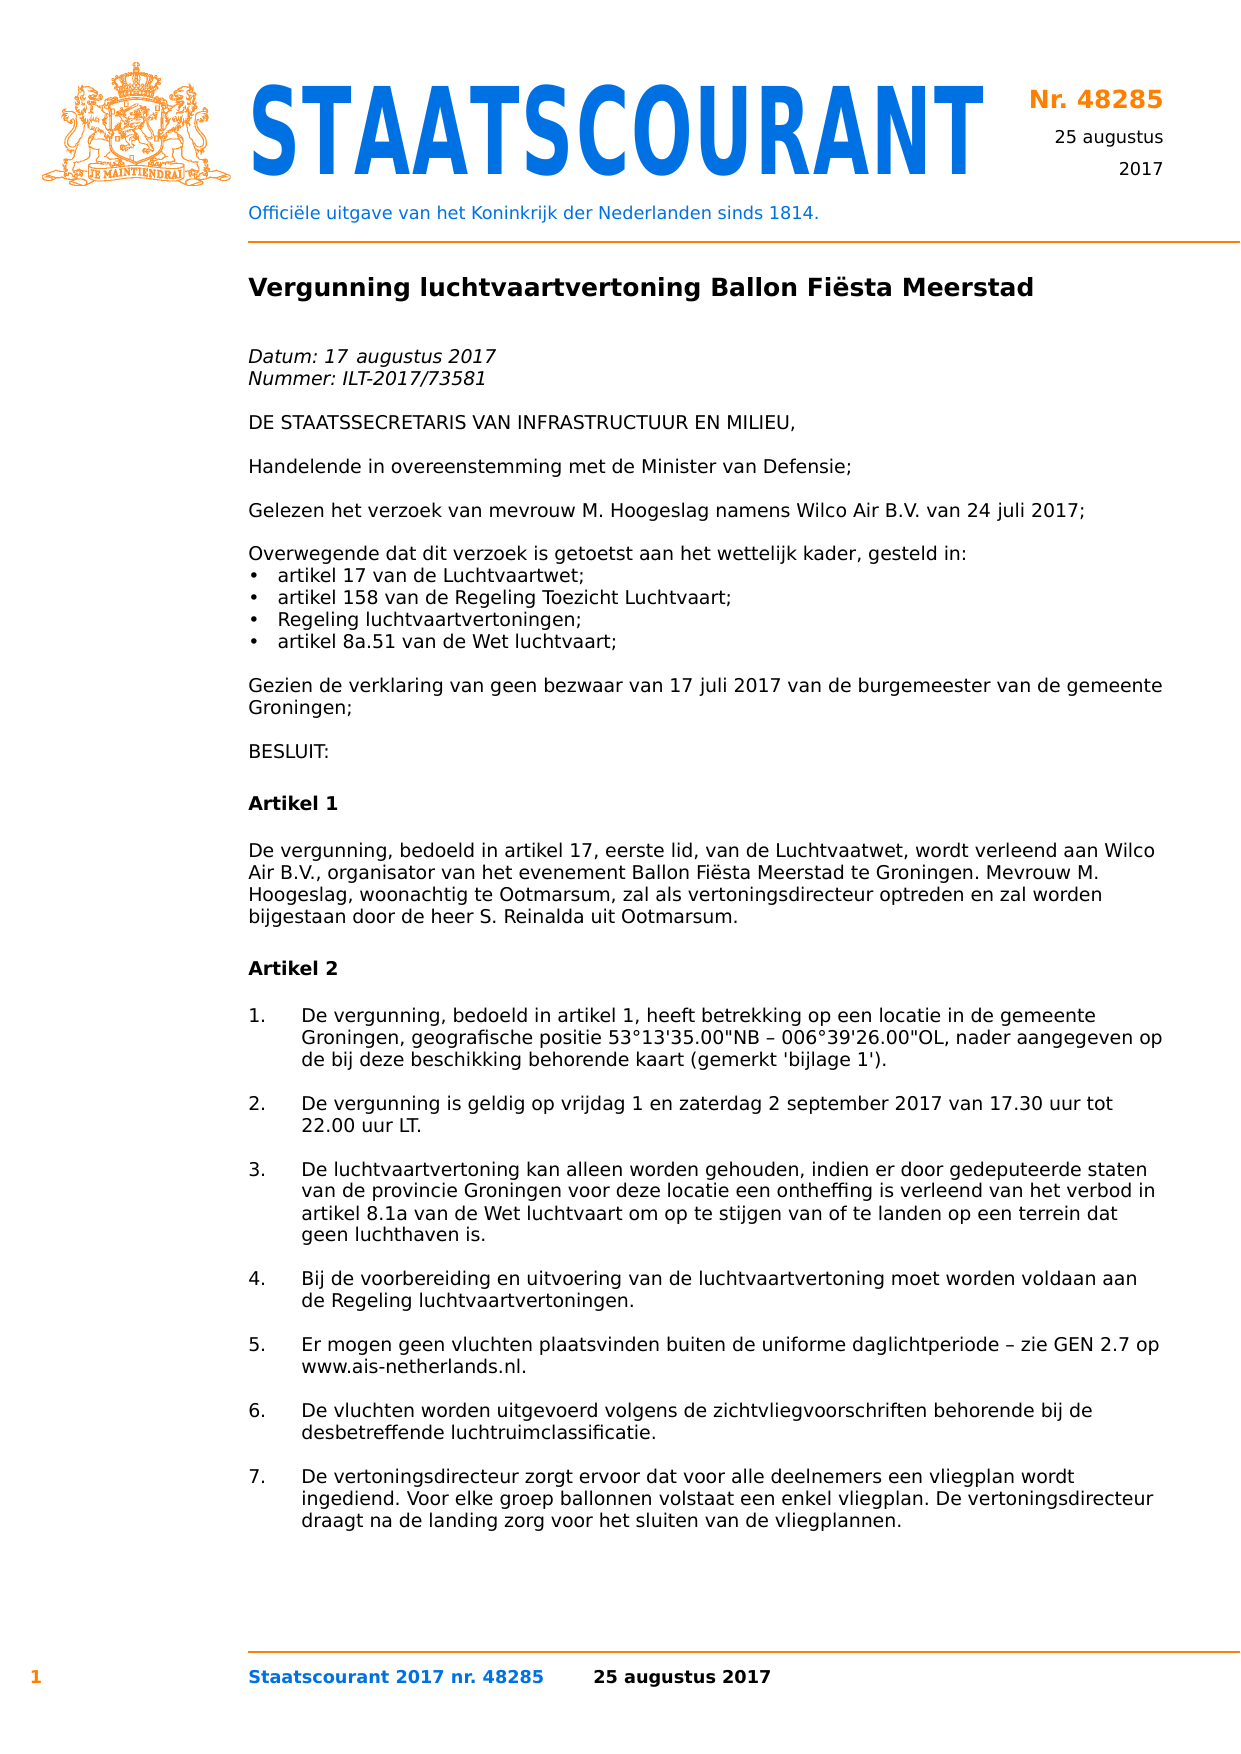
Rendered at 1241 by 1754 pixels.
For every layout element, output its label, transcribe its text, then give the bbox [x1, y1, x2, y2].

text 4. Bij de voorbereiding en uitvoering van de luchtvaartvertoning moet worden voldaan aan de Regeling luchtvaartvertoningen. [248, 1268, 1163, 1312]
text 6. De vluchten worden uitgevoerd volgens de zichtvliegvoorschriften behorende bij de desbetreffende luchtruimclassificatie. [248, 1400, 1163, 1444]
table_cell Officiële uitgave van het Koninkrijk der Nederlanden sinds 1814. [248, 203, 1240, 241]
text 5. Er mogen geen vluchten plaatsvinden buiten de uniforme daglichtperiode – zie GEN 2.7 op www.ais-netherlands.nl. [248, 1334, 1163, 1378]
text Gezien de verklaring van geen bezwaar van 17 juli 2017 van de burgemeester van de gemeente Groningen; [248, 675, 1163, 719]
text De vergunning, bedoeld in artikel 17, eerste lid, van de Luchtvaatwet, wordt verleend aan Wilco Air B.V., organisator van het evenement Ballon Fiësta Meerstad te Groningen. Mevrouw M. Hoogeslag, woonachtig te Ootmarsum, zal als vertoningsdirecteur optreden en zal worden bijgestaan door de heer S. Reinalda uit Ootmarsum. [248, 840, 1163, 928]
text • artikel 8a.51 van de Wet luchtvaart; [248, 631, 1163, 653]
subtitle Vergunning luchtvaartvertoning Ballon Fiësta Meerstad [248, 273, 1163, 302]
text • Regeling luchtvaartvertoningen; [248, 609, 1163, 631]
subtitle Artikel 2 [248, 958, 1163, 980]
text 3. De luchtvaartvertoning kan alleen worden gehouden, indien er door gedeputeerde staten van de provincie Groningen voor deze locatie een ontheffing is verleend van het verbod in artikel 8.1a van de Wet luchtvaart om op te stijgen van of te landen op een terrein dat geen luchthaven is. [248, 1158, 1163, 1246]
text Datum: 17 augustus 2017 [248, 346, 1163, 368]
text 1. De vergunning, bedoeld in artikel 1, heeft betrekking op een locatie in de gemeente Groningen, geografische positie 53°13'35.00"NB – 006°39'26.00"OL, nader aangegeven op de bij deze beschikking behorende kaart (gemerkt 'bijlage 1'). [248, 1005, 1163, 1071]
text • artikel 158 van de Regeling Toezicht Luchtvaart; [248, 587, 1163, 609]
picture [41, 62, 231, 186]
text 2. De vergunning is geldig op vrijdag 1 en zaterdag 2 september 2017 van 17.30 uur tot 22.00 uur LT. [248, 1093, 1163, 1137]
text Gelezen het verzoek van mevrouw M. Hoogeslag namens Wilco Air B.V. van 24 juli 2017; [248, 499, 1163, 521]
table_header [25, 62, 248, 241]
text Overwegende dat dit verzoek is getoetst aan het wettelijk kader, gesteld in: [248, 543, 1163, 565]
table_cell 2017 [998, 153, 1240, 203]
text Nummer: ILT-2017/73581 [248, 368, 1163, 390]
text 7. De vertoningsdirecteur zorgt ervoor dat voor alle deelnemers een vliegplan wordt ingediend. Voor elke groep ballonnen volstaat een enkel vliegplan. De vertoningsdirecteur draagt na de landing zorg voor het sluiten van de vliegplannen. [248, 1466, 1163, 1532]
table_cell 25 augustus [998, 121, 1240, 153]
text Handelende in overeenstemming met de Minister van Defensie; [248, 456, 1163, 478]
table_header Nr. 48285 [998, 62, 1240, 121]
text BESLUIT: [248, 741, 1163, 763]
text • artikel 17 van de Luchtvaartwet; [248, 565, 1163, 587]
table_header STAATSCOURANT [248, 62, 998, 203]
subtitle Artikel 1 [248, 793, 1163, 815]
text DE STAATSSECRETARIS VAN INFRASTRUCTUUR EN MILIEU, [248, 412, 1163, 434]
